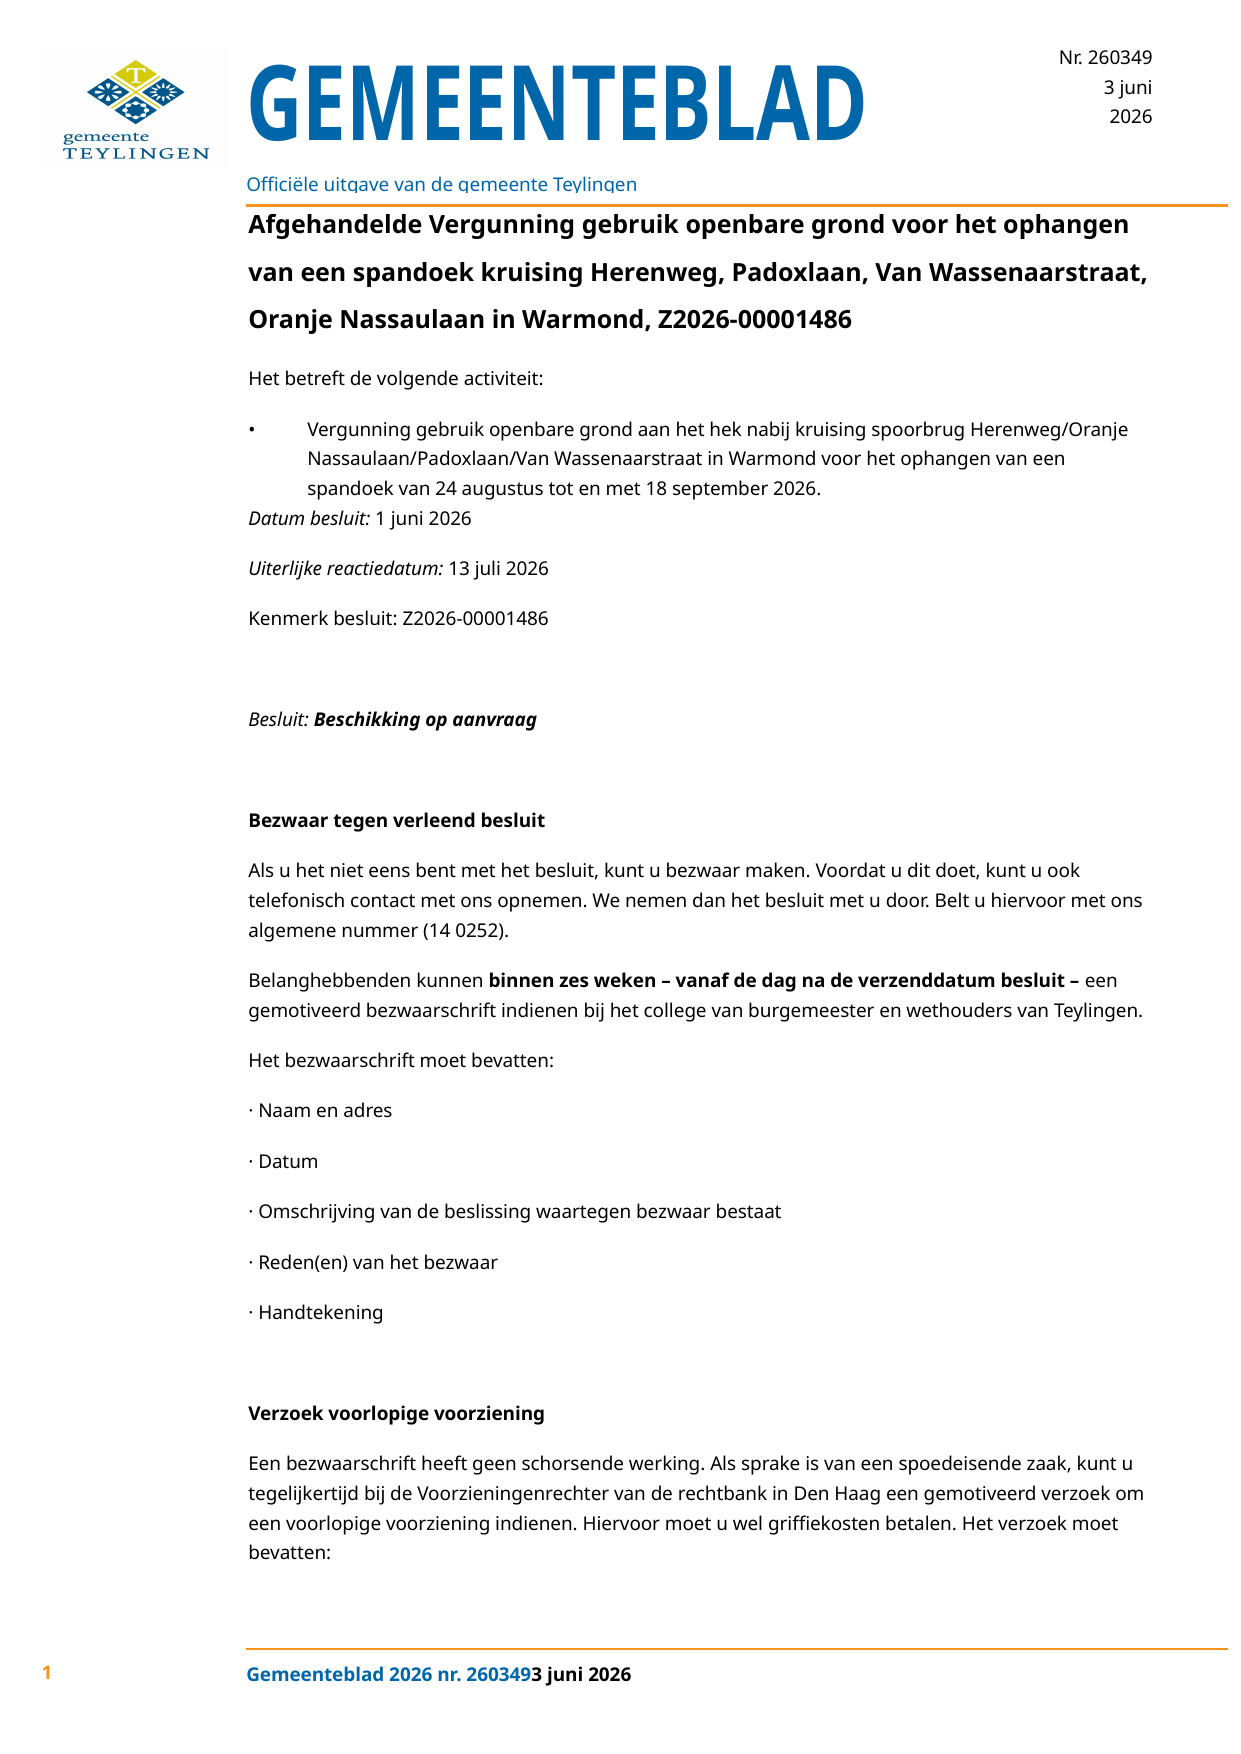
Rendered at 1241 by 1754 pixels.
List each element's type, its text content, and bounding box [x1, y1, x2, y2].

text Het bezwaarschrift moet bevatten: [248, 1047, 1152, 1073]
list Vergunning gebruik openbare grond aan het hek nabij kruising spoorbrug Herenweg/Oranje Nassaulaan/Padoxlaan/Van Wassenaarstraat in Warmond voor het ophangen van een spandoek van 24 augustus tot en met 18 september 2026. [248, 416, 1152, 501]
text Datum besluit: 1 juni 2026 [248, 505, 1152, 530]
text Uiterlijke reactiedatum: 13 juli 2026 [248, 555, 1152, 581]
text · Naam en adres [248, 1098, 1152, 1123]
picture [41, 47, 231, 172]
text · Datum [248, 1148, 1152, 1174]
text Afgehandelde Vergunning gebruik openbare grond voor het ophangen van een spandoek kruising Herenweg, Padoxlaan, Van Wassenaarstraat, Oranje Nassaulaan in Warmond, Z2026-00001486 [248, 207, 1152, 336]
text Belanghebbenden kunnen binnen zes weken – vanaf de dag na de verzenddatum besluit – een gemotiveerd bezwaarschrift indienen bij het college van burgemeester en wethouders van Teylingen. [248, 967, 1152, 1022]
text Als u het niet eens bent met het besluit, kunt u bezwaar maken. Voordat u dit doet, kunt u ook telefonisch contact met ons opnemen. We nemen dan het besluit met u door. Belt u hiervoor met ons algemene nummer (14 0252). [248, 858, 1152, 942]
text Het betreft de volgende activiteit: [248, 366, 1152, 391]
text Besluit: Beschikking op aanvraag [248, 706, 1152, 732]
text Bezwaar tegen verleend besluit [248, 807, 1152, 833]
text Kenmerk besluit: Z2026-00001486 [248, 606, 1152, 631]
text · Reden(en) van het bezwaar [248, 1249, 1152, 1274]
text · Handtekening [248, 1299, 1152, 1325]
text · Omschrijving van de beslissing waartegen bezwaar bestaat [248, 1198, 1152, 1224]
text Een bezwaarschrift heeft geen schorsende werking. Als sprake is van een spoedeisende zaak, kunt u tegelijkertijd bij de Voorzieningenrechter van de rechtbank in Den Haag een gemotiveerd verzoek om een voorlopige voorziening indienen. Hiervoor moet u wel griffiekosten betalen. Het verzoek moet bevatten: [248, 1451, 1152, 1565]
text Verzoek voorlopige voorziening [248, 1400, 1152, 1426]
